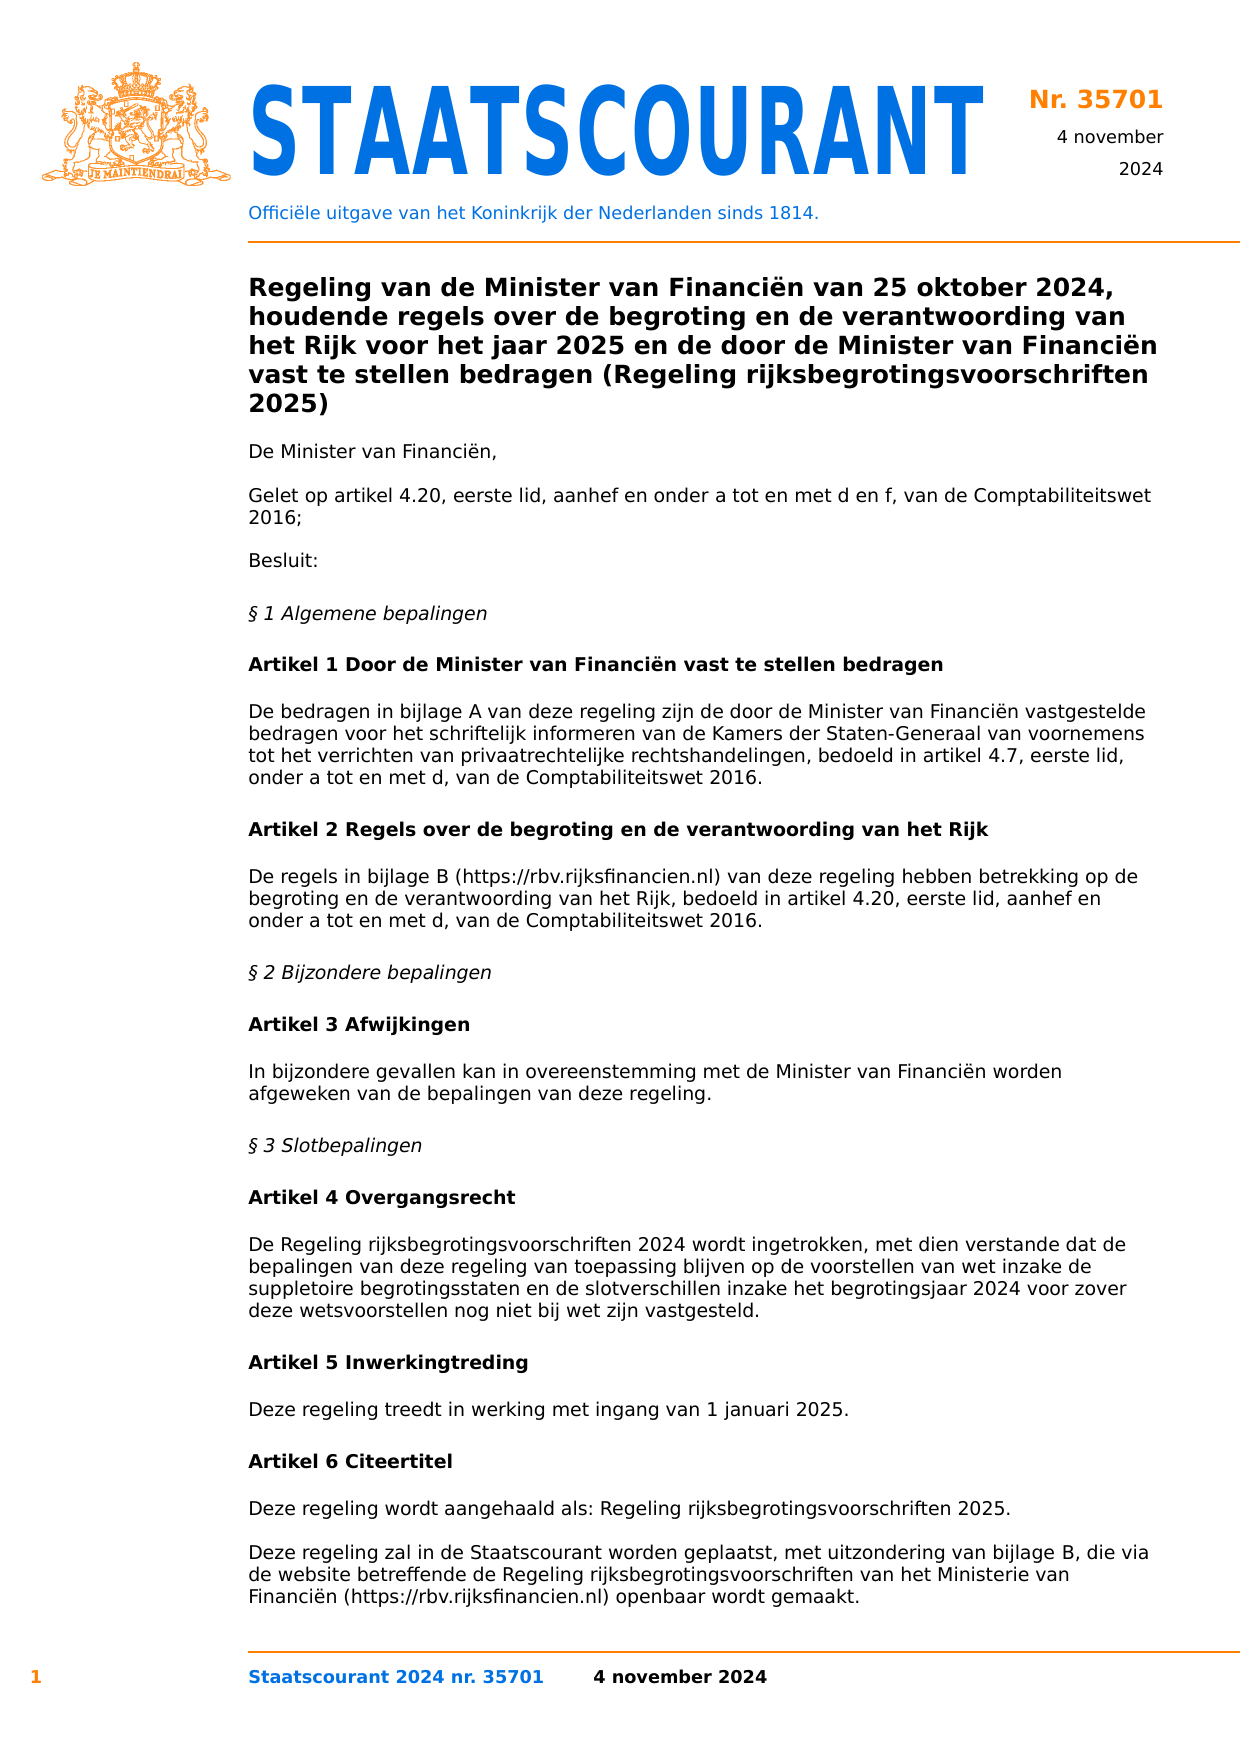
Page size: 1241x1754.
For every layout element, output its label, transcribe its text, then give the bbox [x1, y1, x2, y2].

text Besluit: [248, 550, 1163, 572]
subtitle § 2 Bijzondere bepalingen [248, 962, 1163, 984]
subtitle Artikel 3 Afwijkingen [248, 1014, 1163, 1036]
table_header Nr. 35701 [998, 62, 1240, 121]
table_header [25, 62, 248, 241]
text De regels in bijlage B (https://rbv.rijksfinancien.nl) van deze regeling hebben betrekking op de begroting en de verantwoording van het Rijk, bedoeld in artikel 4.20, eerste lid, aanhef en onder a tot en met d, van de Comptabiliteitswet 2016. [248, 866, 1163, 932]
picture [41, 62, 231, 186]
text Deze regeling treedt in werking met ingang van 1 januari 2025. [248, 1399, 1163, 1421]
subtitle Artikel 2 Regels over de begroting en de verantwoording van het Rijk [248, 819, 1163, 841]
text De bedragen in bijlage A van deze regeling zijn de door de Minister van Financiën vastgestelde bedragen voor het schriftelijk informeren van de Kamers der Staten-Generaal van voornemens tot het verrichten van privaatrechtelijke rechtshandelingen, bedoeld in artikel 4.7, eerste lid, onder a tot en met d, van de Comptabiliteitswet 2016. [248, 701, 1163, 789]
text Deze regeling wordt aangehaald als: Regeling rijksbegrotingsvoorschriften 2025. [248, 1498, 1163, 1520]
subtitle § 1 Algemene bepalingen [248, 602, 1163, 624]
table_cell Officiële uitgave van het Koninkrijk der Nederlanden sinds 1814. [248, 203, 1240, 241]
subtitle Artikel 4 Overgangsrecht [248, 1187, 1163, 1209]
table_cell 2024 [998, 153, 1240, 203]
subtitle Regeling van de Minister van Financiën van 25 oktober 2024, houdende regels over de begroting en de verantwoording van het Rijk voor het jaar 2025 en de door de Minister van Financiën vast te stellen bedragen (Regeling rijksbegrotingsvoorschriften 2025) [248, 273, 1163, 419]
text In bijzondere gevallen kan in overeenstemming met de Minister van Financiën worden afgeweken van de bepalingen van deze regeling. [248, 1061, 1163, 1105]
table_header STAATSCOURANT [248, 62, 998, 203]
subtitle Artikel 6 Citeertitel [248, 1451, 1163, 1473]
subtitle § 3 Slotbepalingen [248, 1135, 1163, 1157]
text Gelet op artikel 4.20, eerste lid, aanhef en onder a tot en met d en f, van de Comptabiliteitswet 2016; [248, 484, 1163, 528]
subtitle Artikel 5 Inwerkingtreding [248, 1352, 1163, 1374]
subtitle Artikel 1 Door de Minister van Financiën vast te stellen bedragen [248, 654, 1163, 676]
text Deze regeling zal in de Staatscourant worden geplaatst, met uitzondering van bijlage B, die via de website betreffende de Regeling rijksbegrotingsvoorschriften van het Ministerie van Financiën (https://rbv.rijksfinancien.nl) openbaar wordt gemaakt. [248, 1542, 1163, 1608]
table_cell 4 november [998, 121, 1240, 153]
text De Regeling rijksbegrotingsvoorschriften 2024 wordt ingetrokken, met dien verstande dat de bepalingen van deze regeling van toepassing blijven op de voorstellen van wet inzake de suppletoire begrotingsstaten en de slotverschillen inzake het begrotingsjaar 2024 voor zover deze wetsvoorstellen nog niet bij wet zijn vastgesteld. [248, 1234, 1163, 1322]
text De Minister van Financiën, [248, 441, 1163, 463]
